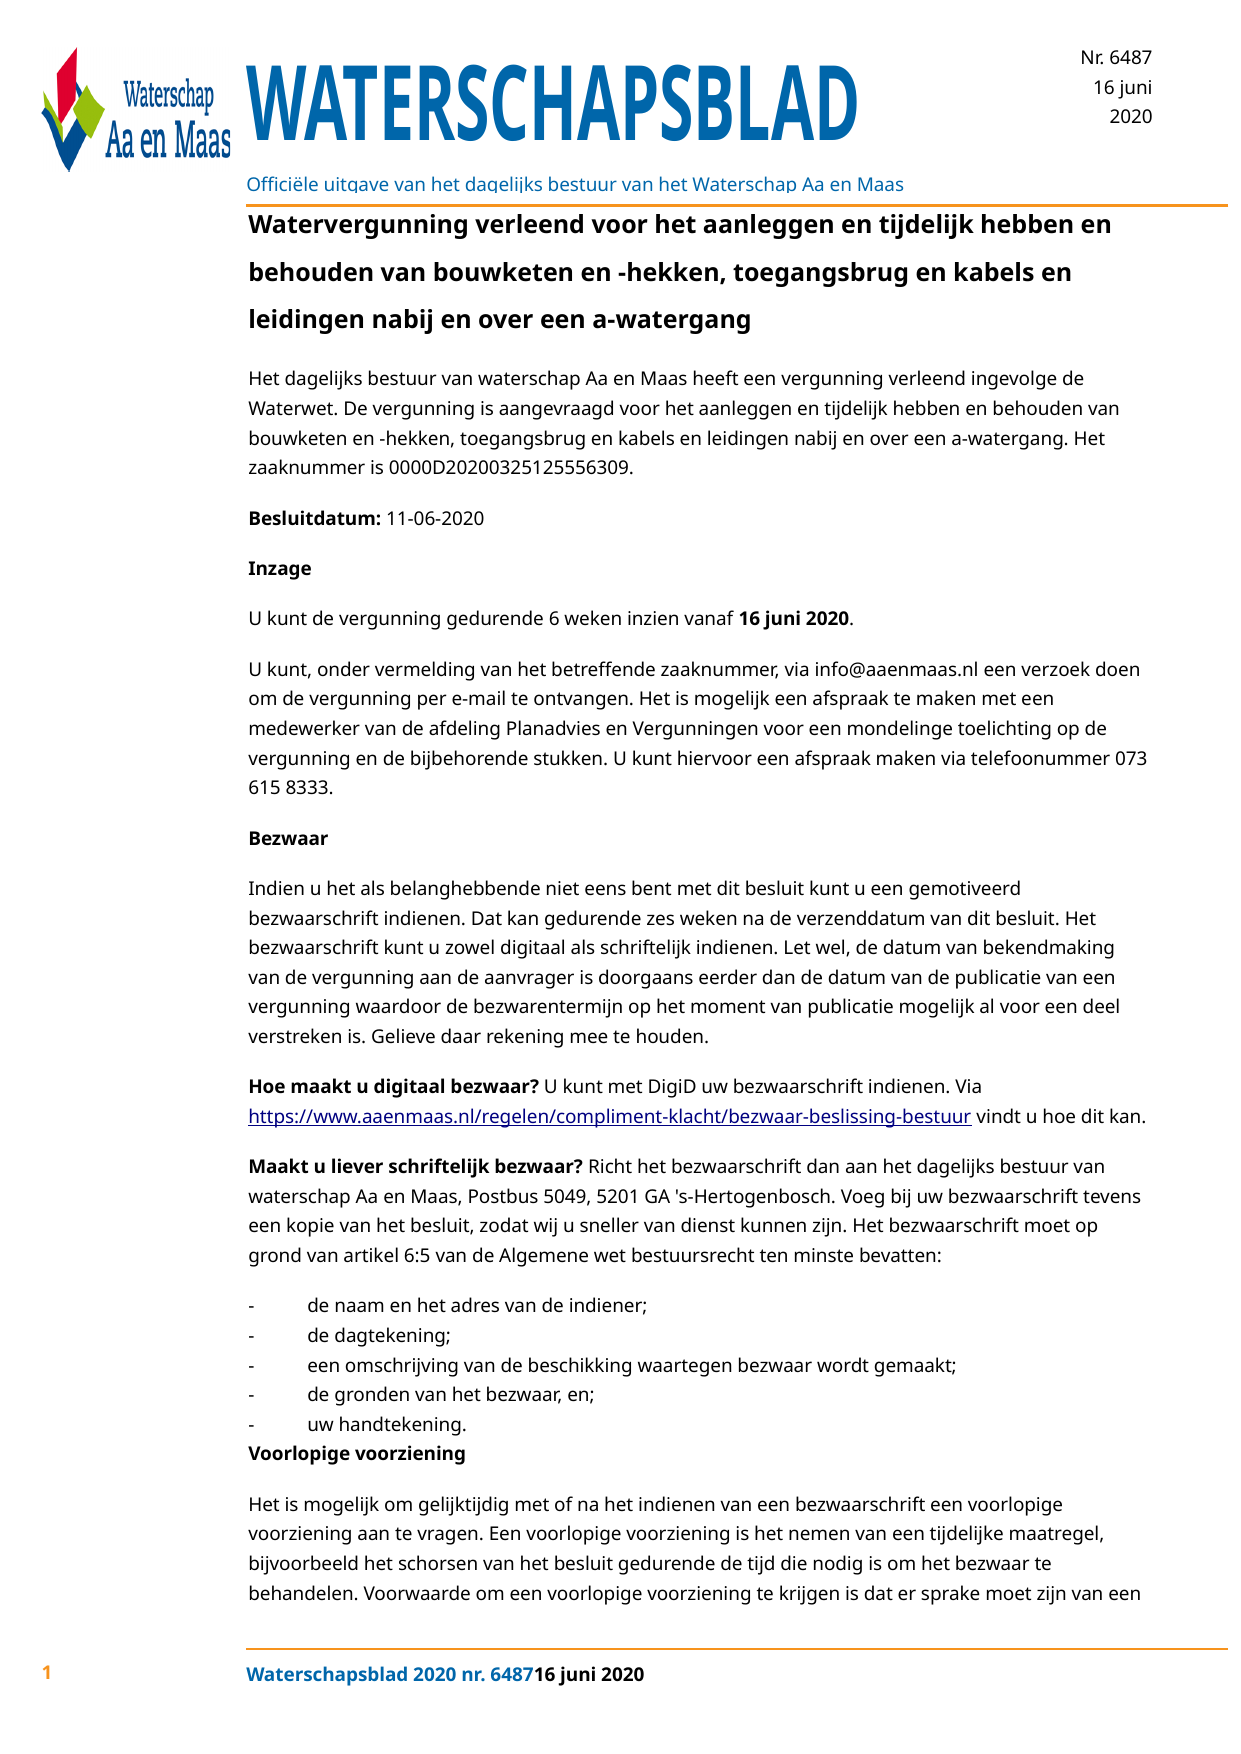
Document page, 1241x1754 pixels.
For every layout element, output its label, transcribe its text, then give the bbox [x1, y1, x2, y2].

text Bezwaar [248, 825, 1152, 850]
text Voorlopige voorziening [248, 1441, 1152, 1466]
list de gronden van het bezwaar, en; [248, 1381, 1152, 1407]
list een omschrijving van de beschikking waartegen bezwaar wordt gemaakt; [248, 1352, 1152, 1377]
text Besluitdatum: 11-06-2020 [248, 505, 1152, 530]
text Watervergunning verleend voor het aanleggen en tijdelijk hebben en behouden van bouwketen en -hekken, toegangsbrug en kabels en leidingen nabij en over een a-watergang [248, 207, 1152, 336]
text Inzage [248, 555, 1152, 581]
text Hoe maakt u digitaal bezwaar? U kunt met DigiD uw bezwaarschrift indienen. Via https://www.aaenmaas.nl/regelen/compliment-klacht/bezwaar-beslissing-bestuur vindt u hoe dit kan. [248, 1073, 1152, 1129]
text Maakt u liever schriftelijk bezwaar? Richt het bezwaarschrift dan aan het dagelijks bestuur van waterschap Aa en Maas, Postbus 5049, 5201 GA 's-Hertogenbosch. Voeg bij uw bezwaarschrift tevens een kopie van het besluit, zodat wij u sneller van dienst kunnen zijn. Het bezwaarschrift moet op grond van artikel 6:5 van de Algemene wet bestuursrecht ten minste bevatten: [248, 1153, 1152, 1268]
list uw handtekening. [248, 1411, 1152, 1437]
text U kunt, onder vermelding van het betreffende zaaknummer, via info@aaenmaas.nl een verzoek doen om de vergunning per e-mail te ontvangen. Het is mogelijk een afspraak te maken met een medewerker van de afdeling Planadvies en Vergunningen voor een mondelinge toelichting op de vergunning en de bijbehorende stukken. U kunt hiervoor een afspraak maken via telefoonummer 073 615 8333. [248, 656, 1152, 800]
text Het is mogelijk om gelijktijdig met of na het indienen van een bezwaarschrift een voorlopige voorziening aan te vragen. Een voorlopige voorziening is het nemen van een tijdelijke maatregel, bijvoorbeeld het schorsen van het besluit gedurende de tijd die nodig is om het bezwaar te behandelen. Voorwaarde om een voorlopige voorziening te krijgen is dat er sprake moet zijn van een [248, 1491, 1152, 1605]
list de naam en het adres van de indiener; [248, 1293, 1152, 1318]
list de dagtekening; [248, 1322, 1152, 1348]
text Indien u het als belanghebbende niet eens bent met dit besluit kunt u een gemotiveerd bezwaarschrift indienen. Dat kan gedurende zes weken na de verzenddatum van dit besluit. Het bezwaarschrift kunt u zowel digitaal als schriftelijk indienen. Let wel, de datum van bekendmaking van de vergunning aan de aanvrager is doorgaans eerder dan de datum van de publicatie van een vergunning waardoor de bezwarentermijn op het moment van publicatie mogelijk al voor een deel verstreken is. Gelieve daar rekening mee te houden. [248, 875, 1152, 1049]
text Het dagelijks bestuur van waterschap Aa en Maas heeft een vergunning verleend ingevolge de Waterwet. De vergunning is aangevraagd voor het aanleggen en tijdelijk hebben en behouden van bouwketen en -hekken, toegangsbrug en kabels en leidingen nabij en over een a-watergang. Het zaaknummer is 0000D20200325125556309. [248, 366, 1152, 480]
text U kunt de vergunning gedurende 6 weken inzien vanaf 16 juni 2020. [248, 606, 1152, 631]
picture [41, 47, 231, 172]
